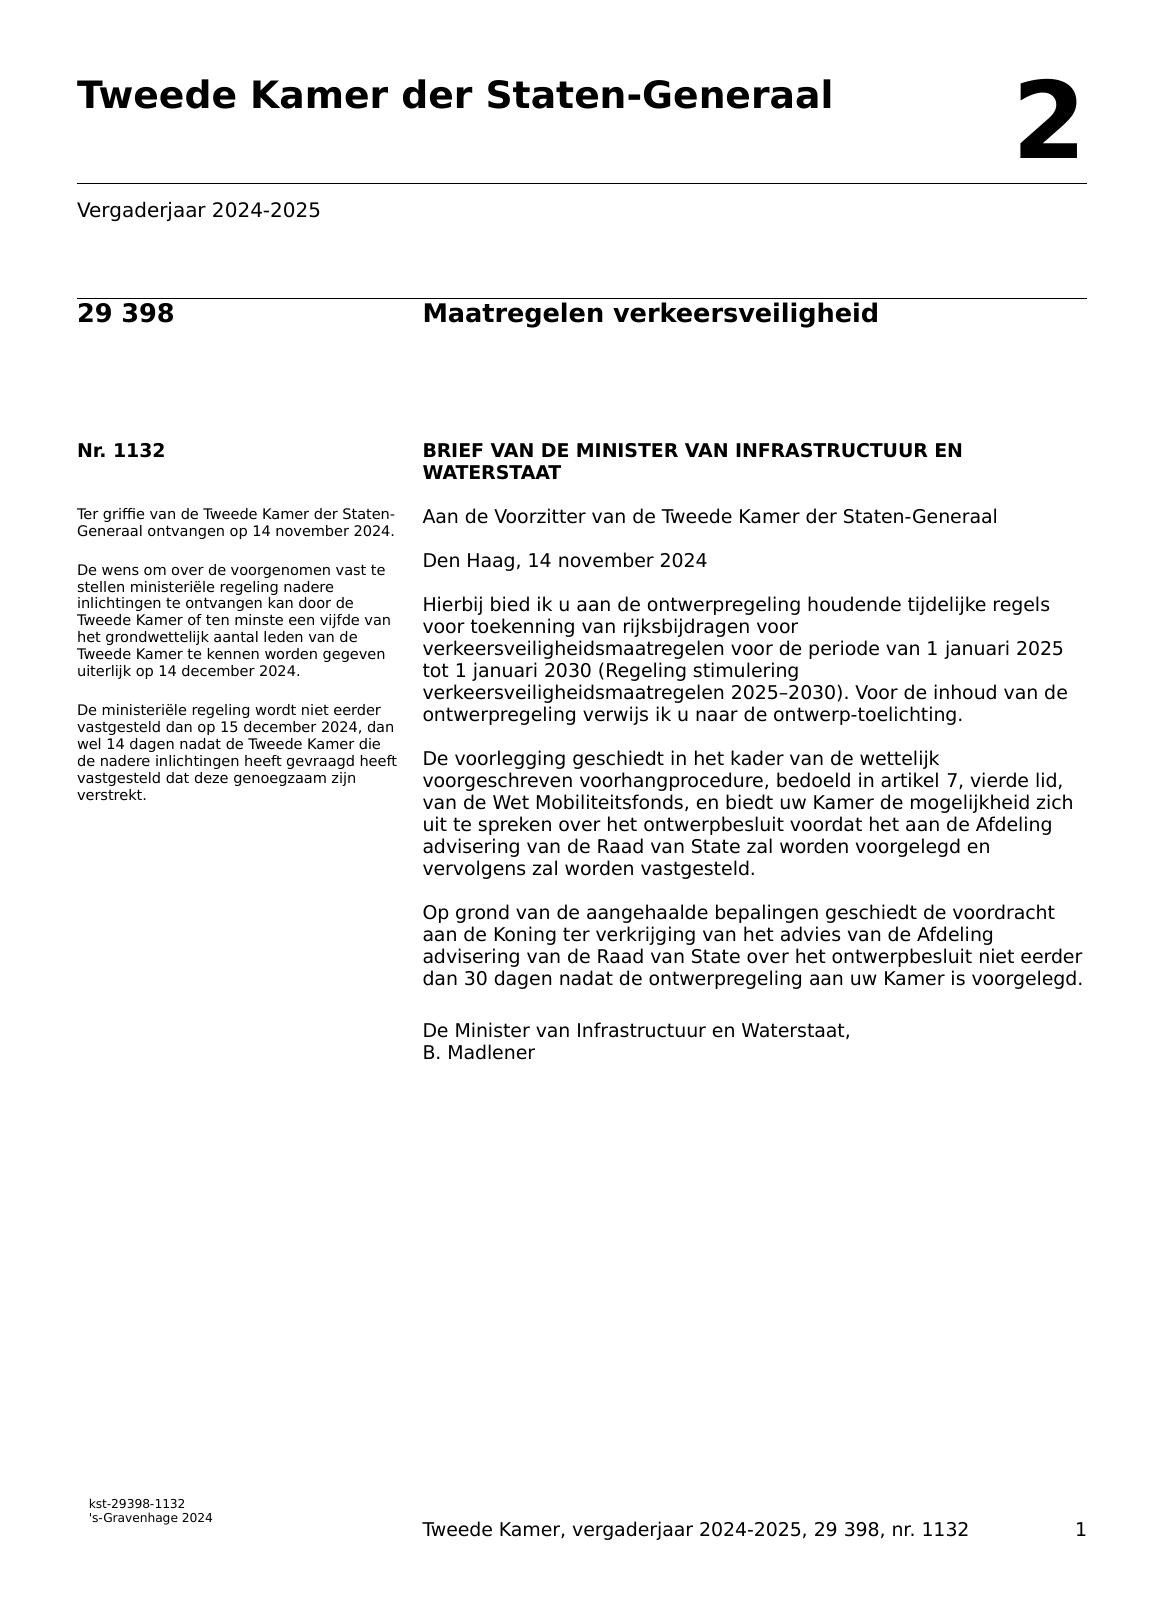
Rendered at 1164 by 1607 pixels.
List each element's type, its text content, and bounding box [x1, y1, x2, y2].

text Den Haag, 14 november 2024 [422, 550, 1087, 572]
text De wens om over de voorgenomen vast te stellen ministeriële regeling nadere inlichtingen te ontvangen kan door de Tweede Kamer of ten minste een vijfde van het grondwettelijk aantal leden van de Tweede Kamer te kennen worden gegeven uiterlijk op 14 december 2024. [77, 562, 399, 680]
table_header Tweede Kamer der Staten-Generaal [77, 59, 886, 183]
text Op grond van de aangehaalde bepalingen geschiedt de voordracht aan de Koning ter verkrijging van het advies van de Afdeling advisering van de Raad van State over het ontwerpbesluit niet eerder dan 30 dagen nadat de ontwerpregeling aan uw Kamer is voorgelegd. [422, 902, 1087, 990]
text Hierbij bied ik u aan de ontwerpregeling houdende tijdelijke regels voor toekenning van rijksbijdragen voor verkeersveiligheidsmaatregelen voor de periode van 1 januari 2025 tot 1 januari 2030 (Regeling stimulering verkeersveiligheidsmaatregelen 2025–2030). Voor de inhoud van de ontwerpregeling verwijs ik u naar de ontwerp-toelichting. [422, 594, 1087, 726]
text Ter griffie van de Tweede Kamer der Staten-Generaal ontvangen op 14 november 2024. [77, 506, 399, 539]
text De ministeriële regeling wordt niet eerder vastgesteld dan op 15 december 2024, dan wel 14 dagen nadat de Tweede Kamer die de nadere inlichtingen heeft gevraagd heeft vastgesteld dat deze genoegzaam zijn verstrekt. [77, 702, 399, 803]
subtitle Nr. 1132 BRIEF VAN DE MINISTER VAN INFRASTRUCTUUR EN WATERSTAAT [77, 440, 1087, 484]
text kst-29398-1132 [88, 1497, 323, 1511]
table_cell Vergaderjaar 2024-2025 [77, 184, 1087, 298]
text Aan de Voorzitter van de Tweede Kamer der Staten-Generaal [422, 506, 1087, 528]
subtitle 29 398 Maatregelen verkeersveiligheid [77, 299, 1087, 329]
text [77, 680, 399, 702]
text De voorlegging geschiedt in het kader van de wettelijk voorgeschreven voorhangprocedure, bedoeld in artikel 7, vierde lid, van de Wet Mobiliteitsfonds, en biedt uw Kamer de mogelijkheid zich uit te spreken over het ontwerpbesluit voordat het aan de Afdeling advisering van de Raad van State zal worden voorgelegd en vervolgens zal worden vastgesteld. [422, 748, 1087, 880]
text De Minister van Infrastructuur en Waterstaat, B. Madlener [422, 1020, 1087, 1064]
text [77, 539, 399, 562]
table_header 2 [886, 59, 1087, 183]
text 's-Gravenhage 2024 [88, 1511, 323, 1525]
